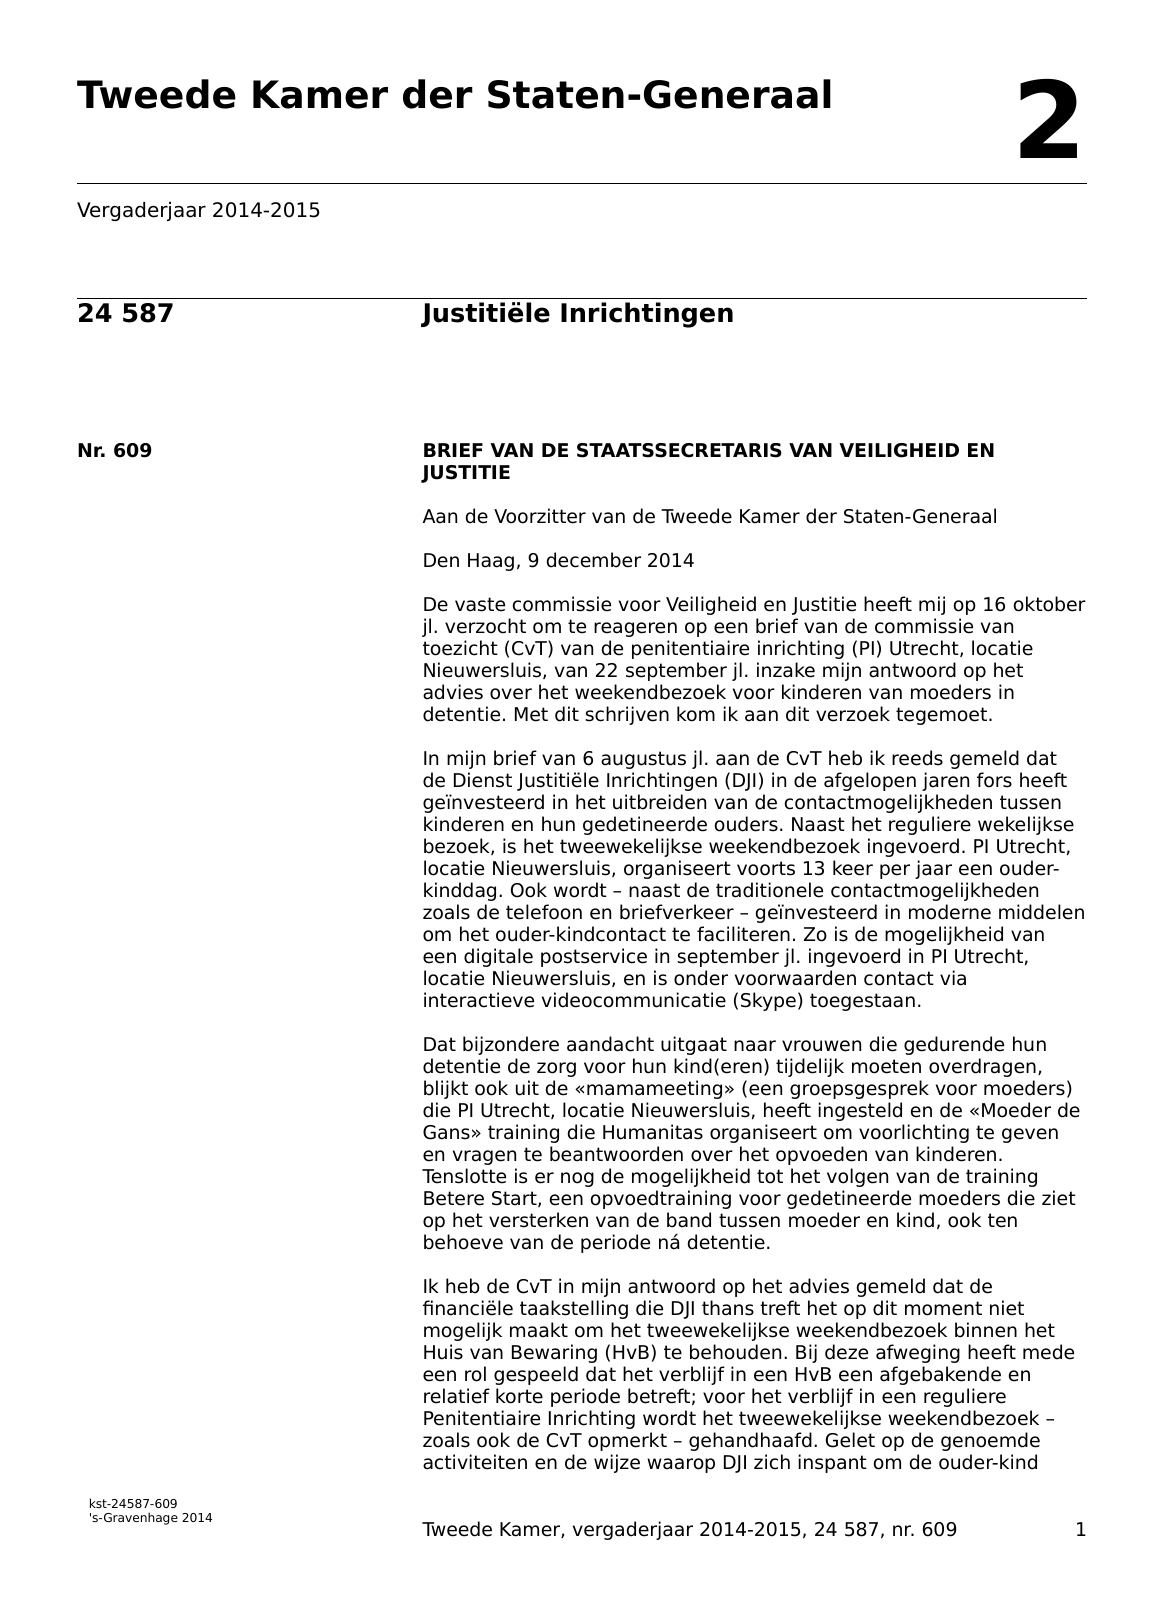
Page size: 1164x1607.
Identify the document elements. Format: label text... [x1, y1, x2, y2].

text De vaste commissie voor Veiligheid en Justitie heeft mij op 16 oktober jl. verzocht om te reageren op een brief van de commissie van toezicht (CvT) van de penitentiaire inrichting (PI) Utrecht, locatie Nieuwersluis, van 22 september jl. inzake mijn antwoord op het advies over het weekendbezoek voor kinderen van moeders in detentie. Met dit schrijven kom ik aan dit verzoek tegemoet. [422, 594, 1087, 726]
text 's-Gravenhage 2014 [88, 1511, 323, 1525]
text kst-24587-609 [88, 1497, 323, 1511]
text In mijn brief van 6 augustus jl. aan de CvT heb ik reeds gemeld dat de Dienst Justitiële Inrichtingen (DJI) in de afgelopen jaren fors heeft geïnvesteerd in het uitbreiden van de contactmogelijkheden tussen kinderen en hun gedetineerde ouders. Naast het reguliere wekelijkse bezoek, is het tweewekelijkse weekendbezoek ingevoerd. PI Utrecht, locatie Nieuwersluis, organiseert voorts 13 keer per jaar een ouder-kinddag. Ook wordt – naast de traditionele contactmogelijkheden zoals de telefoon en briefverkeer – geïnvesteerd in moderne middelen om het ouder-kindcontact te faciliteren. Zo is de mogelijkheid van een digitale postservice in september jl. ingevoerd in PI Utrecht, locatie Nieuwersluis, en is onder voorwaarden contact via interactieve videocommunicatie (Skype) toegestaan. [422, 748, 1087, 1012]
table_cell Vergaderjaar 2014-2015 [77, 184, 1087, 298]
text Aan de Voorzitter van de Tweede Kamer der Staten-Generaal [422, 506, 1087, 528]
table_header 2 [886, 59, 1087, 183]
subtitle Nr. 609 BRIEF VAN DE STAATSSECRETARIS VAN VEILIGHEID EN JUSTITIE [77, 440, 1087, 484]
text Dat bijzondere aandacht uitgaat naar vrouwen die gedurende hun detentie de zorg voor hun kind(eren) tijdelijk moeten overdragen, blijkt ook uit de «mamameeting» (een groepsgesprek voor moeders) die PI Utrecht, locatie Nieuwersluis, heeft ingesteld en de «Moeder de Gans» training die Humanitas organiseert om voorlichting te geven en vragen te beantwoorden over het opvoeden van kinderen. Tenslotte is er nog de mogelijkheid tot het volgen van de training Betere Start, een opvoedtraining voor gedetineerde moeders die ziet op het versterken van de band tussen moeder en kind, ook ten behoeve van de periode ná detentie. [422, 1034, 1087, 1254]
table_header Tweede Kamer der Staten-Generaal [77, 59, 886, 183]
text Den Haag, 9 december 2014 [422, 550, 1087, 572]
text Ik heb de CvT in mijn antwoord op het advies gemeld dat de financiële taakstelling die DJI thans treft het op dit moment niet mogelijk maakt om het tweewekelijkse weekendbezoek binnen het Huis van Bewaring (HvB) te behouden. Bij deze afweging heeft mede een rol gespeeld dat het verblijf in een HvB een afgebakende en relatief korte periode betreft; voor het verblijf in een reguliere Penitentiaire Inrichting wordt het tweewekelijkse weekendbezoek – zoals ook de CvT opmerkt – gehandhaafd. Gelet op de genoemde activiteiten en de wijze waarop DJI zich inspant om de ouder-kind [422, 1276, 1087, 1474]
subtitle 24 587 Justitiële Inrichtingen [77, 299, 1087, 329]
